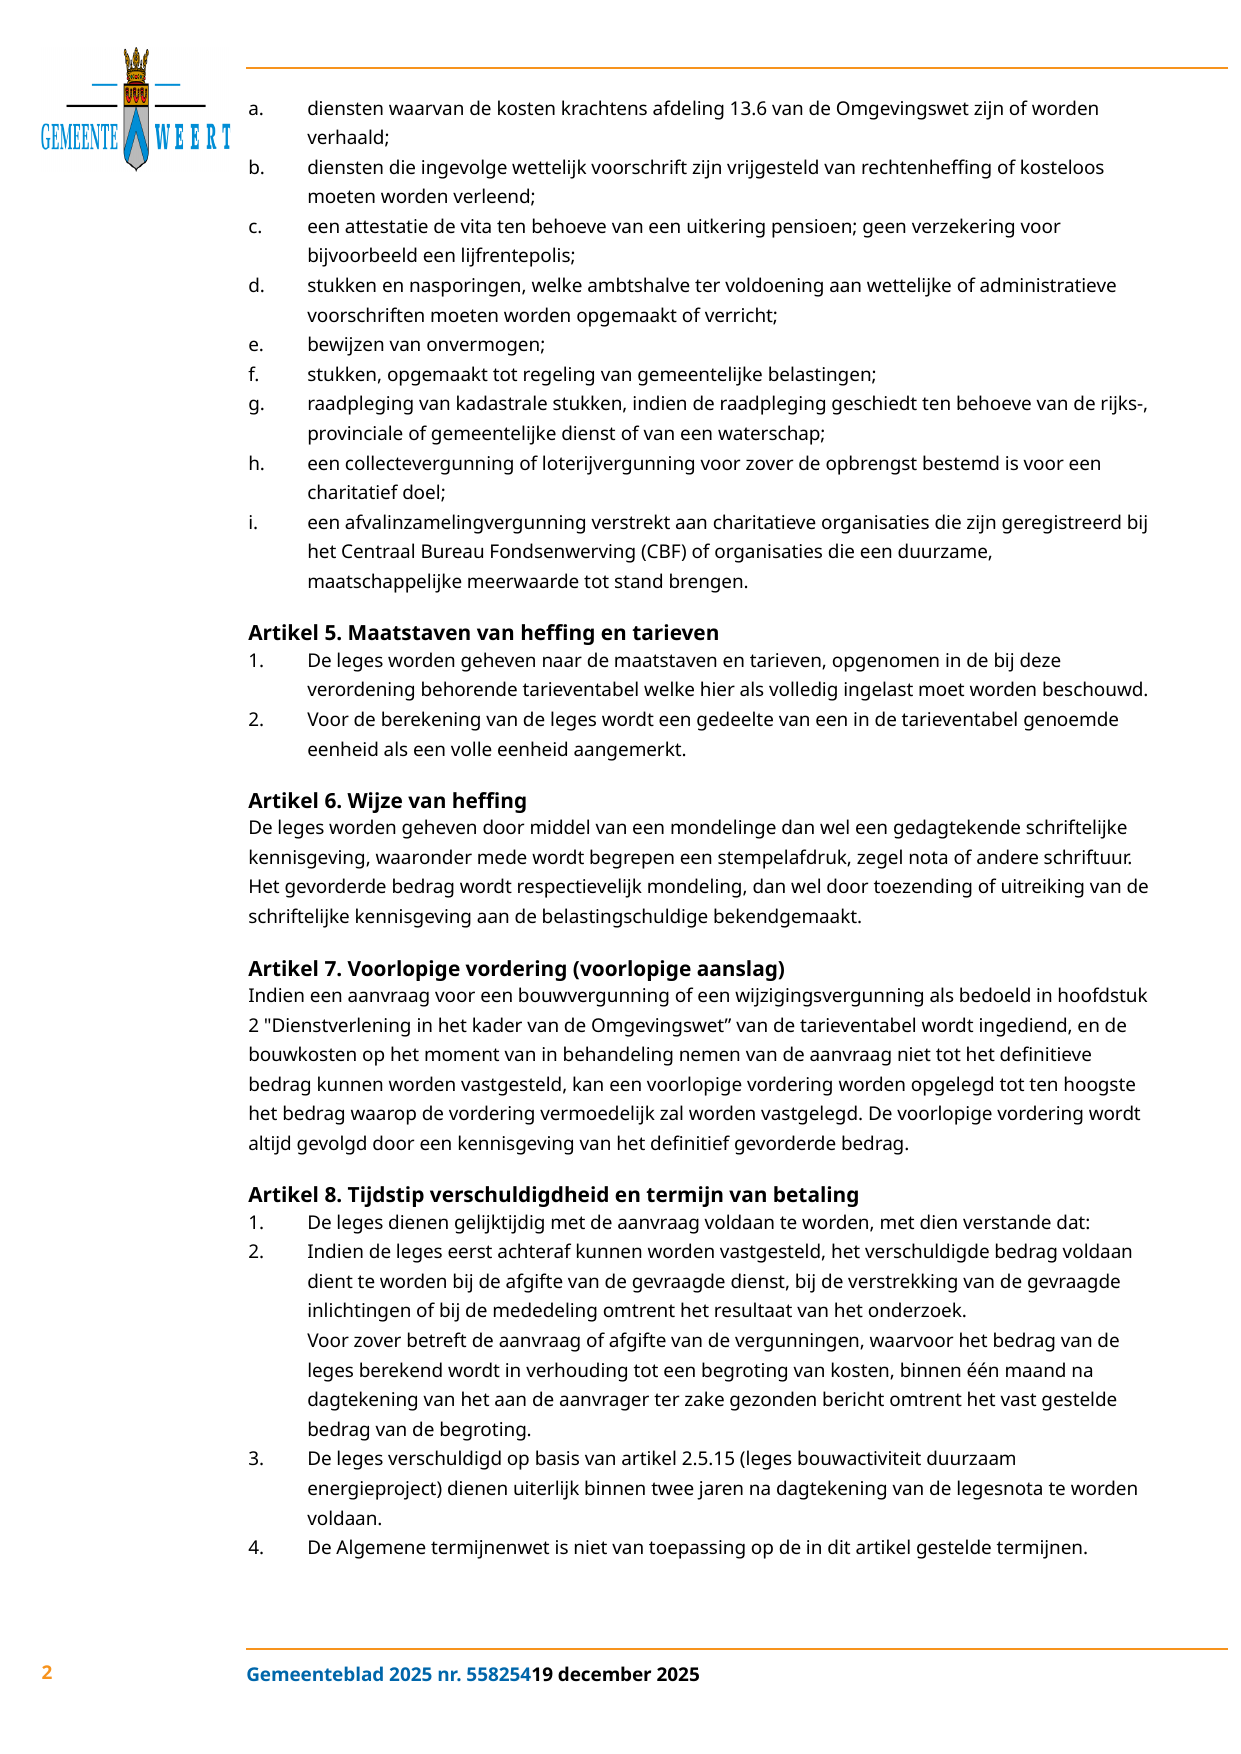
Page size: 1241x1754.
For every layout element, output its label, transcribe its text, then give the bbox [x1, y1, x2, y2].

list De leges verschuldigd op basis van artikel 2.5.15 (leges bouwactiviteit duurzaam energieproject) dienen uiterlijk binnen twee jaren na dagtekening van de legesnota te worden voldaan. [248, 1446, 1152, 1531]
list een collectevergunning of loterijvergunning voor zover de opbrengst bestemd is voor een charitatief doel; [248, 450, 1152, 505]
text De leges worden geheven door middel van een mondelinge dan wel een gedagtekende schriftelijke kennisgeving, waaronder mede wordt begrepen een stempelafdruk, zegel nota of andere schriftuur. Het gevorderde bedrag wordt respectievelijk mondeling, dan wel door toezending of uitreiking van de schriftelijke kennisgeving aan de belastingschuldige bekendgemaakt. [248, 814, 1152, 929]
text Indien een aanvraag voor een bouwvergunning of een wijzigingsvergunning als bedoeld in hoofdstuk 2 "Dienstverlening in het kader van de Omgevingswet” van de tarieventabel wordt ingediend, en de bouwkosten op het moment van in behandeling nemen van de aanvraag niet tot het definitieve bedrag kunnen worden vastgesteld, kan een voorlopige vordering worden opgelegd tot ten hoogste het bedrag waarop de vordering vermoedelijk zal worden vastgelegd. De voorlopige vordering wordt altijd gevolgd door een kennisgeving van het definitief gevorderde bedrag. [248, 982, 1152, 1156]
list raadpleging van kadastrale stukken, indien de raadpleging geschiedt ten behoeve van de rijks-, provinciale of gemeentelijke dienst of van een waterschap; [248, 391, 1152, 446]
picture [41, 47, 231, 172]
list een afvalinzamelingvergunning verstrekt aan charitatieve organisaties die zijn geregistreerd bij het Centraal Bureau Fondsenwerving (CBF) of organisaties die een duurzame, maatschappelijke meerwaarde tot stand brengen. [248, 509, 1152, 594]
text Artikel 8. Tijdstip verschuldigdheid en termijn van betaling [248, 1181, 1152, 1209]
list De leges worden geheven naar de maatstaven en tarieven, opgenomen in de bij deze verordening behorende tarieventabel welke hier als volledig ingelast moet worden beschouwd. [248, 647, 1152, 702]
list bewijzen van onvermogen; [248, 331, 1152, 357]
list een attestatie de vita ten behoeve van een uitkering pensioen; geen verzekering voor bijvoorbeeld een lijfrentepolis; [248, 213, 1152, 268]
list Voor de berekening van de leges wordt een gedeelte van een in de tarieventabel genoemde eenheid als een volle eenheid aangemerkt. [248, 706, 1152, 761]
list stukken, opgemaakt tot regeling van gemeentelijke belastingen; [248, 361, 1152, 387]
list De leges dienen gelijktijdig met de aanvraag voldaan te worden, met dien verstande dat: [248, 1209, 1152, 1235]
list Indien de leges eerst achteraf kunnen worden vastgesteld, het verschuldigde bedrag voldaan dient te worden bij de afgifte van de gevraagde dienst, bij de verstrekking van de gevraagde inlichtingen of bij de mededeling omtrent het resultaat van het onderzoek. [248, 1238, 1152, 1323]
text Artikel 5. Maatstaven van heffing en tarieven [248, 618, 1152, 647]
text Artikel 7. Voorlopige vordering (voorlopige aanslag) [248, 954, 1152, 982]
list Voor zover betreft de aanvraag of afgifte van de vergunningen, waarvoor het bedrag van de leges berekend wordt in verhouding tot een begroting van kosten, binnen één maand na dagtekening van het aan de aanvrager ter zake gezonden bericht omtrent het vast gestelde bedrag van de begroting. [248, 1327, 1152, 1442]
list diensten waarvan de kosten krachtens afdeling 13.6 van de Omgevingswet zijn of worden verhaald; [248, 95, 1152, 150]
list diensten die ingevolge wettelijk voorschrift zijn vrijgesteld van rechtenheffing of kosteloos moeten worden verleend; [248, 154, 1152, 209]
list De Algemene termijnenwet is niet van toepassing op de in dit artikel gestelde termijnen. [248, 1534, 1152, 1560]
text Artikel 6. Wijze van heffing [248, 786, 1152, 814]
list stukken en nasporingen, welke ambtshalve ter voldoening aan wettelijke of administratieve voorschriften moeten worden opgemaakt of verricht; [248, 272, 1152, 328]
